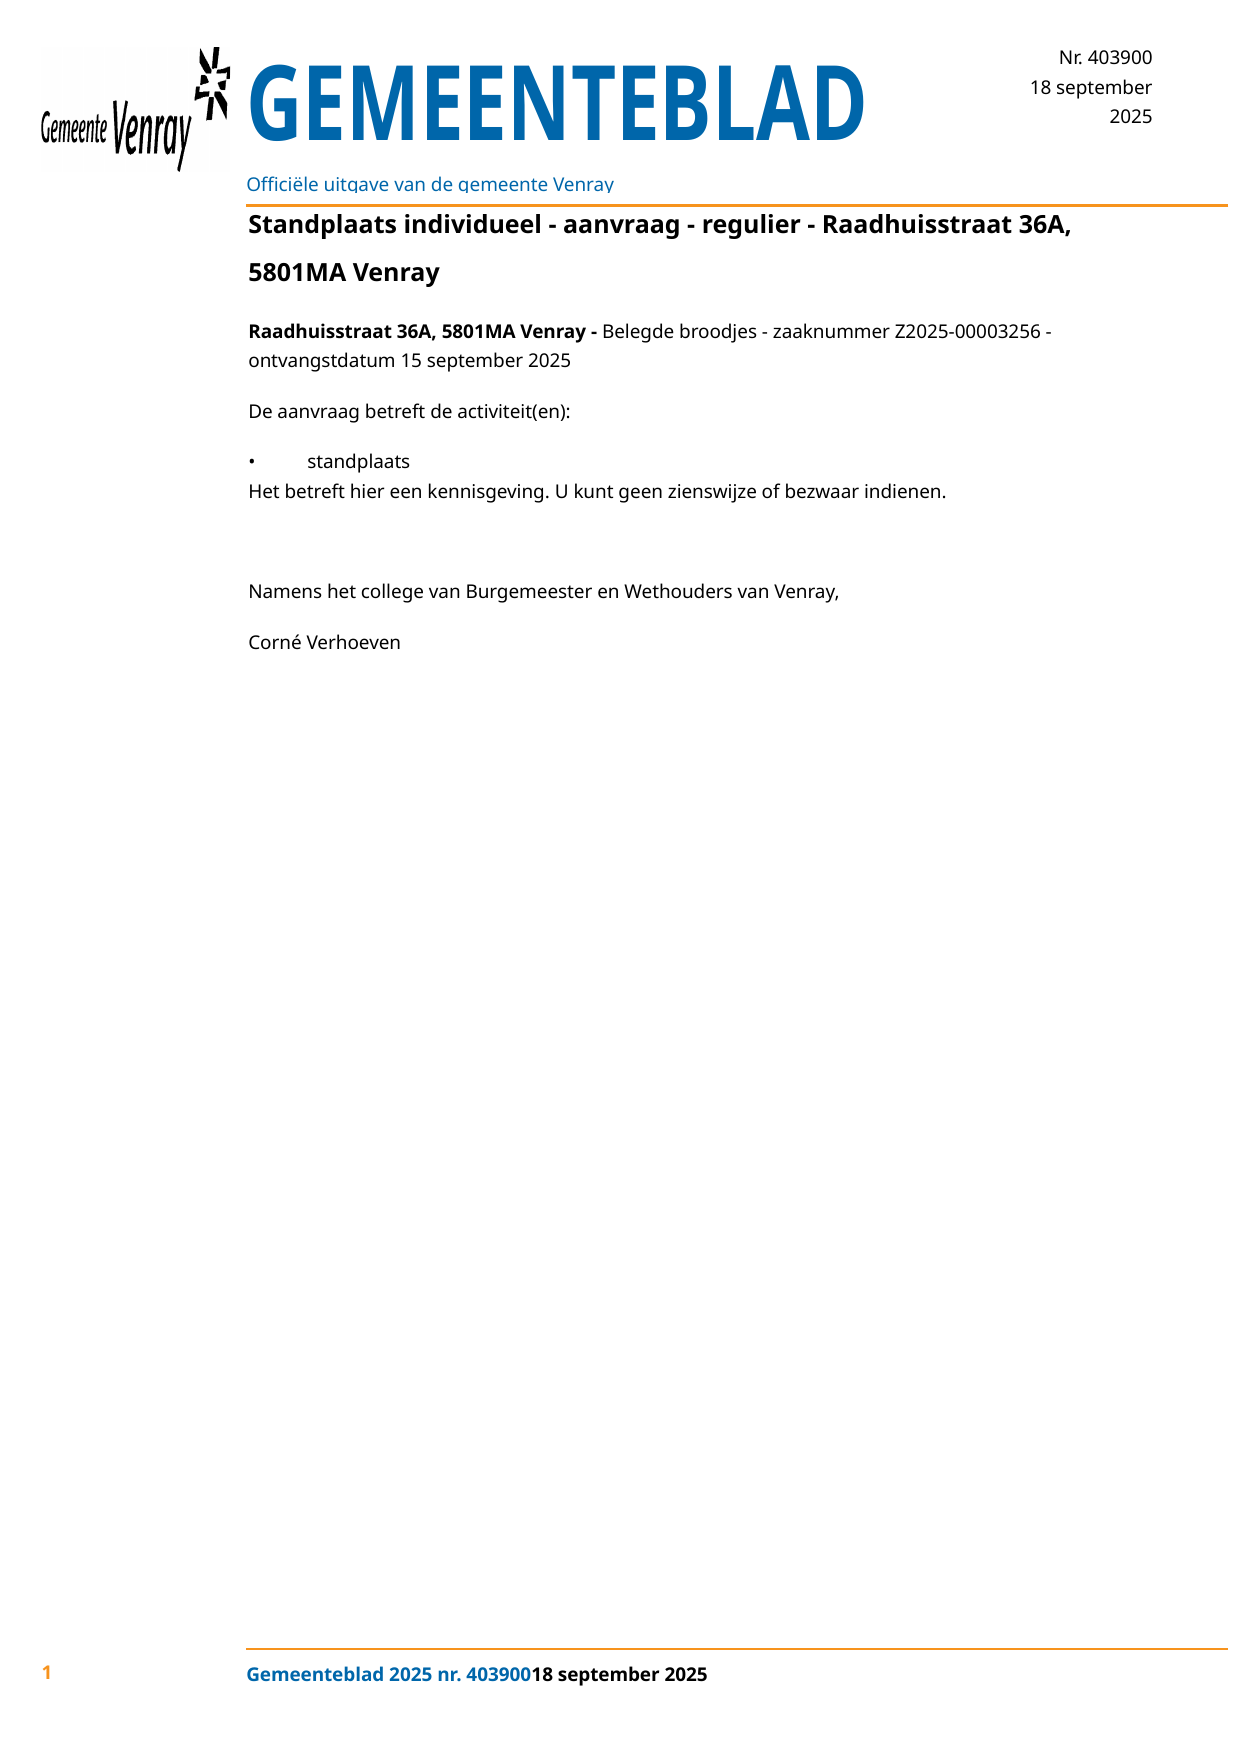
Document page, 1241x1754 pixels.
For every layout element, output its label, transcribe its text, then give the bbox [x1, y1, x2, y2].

text Standplaats individueel - aanvraag - regulier - Raadhuisstraat 36A, 5801MA Venray [248, 207, 1152, 288]
text Namens het college van Burgemeester en Wethouders van Venray, [248, 579, 1152, 604]
text Corné Verhoeven [248, 629, 1152, 655]
text Raadhuisstraat 36A, 5801MA Venray - Belegde broodjes - zaaknummer Z2025-00003256 - ontvangstdatum 15 september 2025 [248, 318, 1152, 373]
text Het betreft hier een kennisgeving. U kunt geen zienswijze of bezwaar indienen. [248, 478, 1152, 504]
list standplaats [248, 448, 1152, 474]
text De aanvraag betreft de activiteit(en): [248, 398, 1152, 424]
picture [41, 47, 231, 172]
